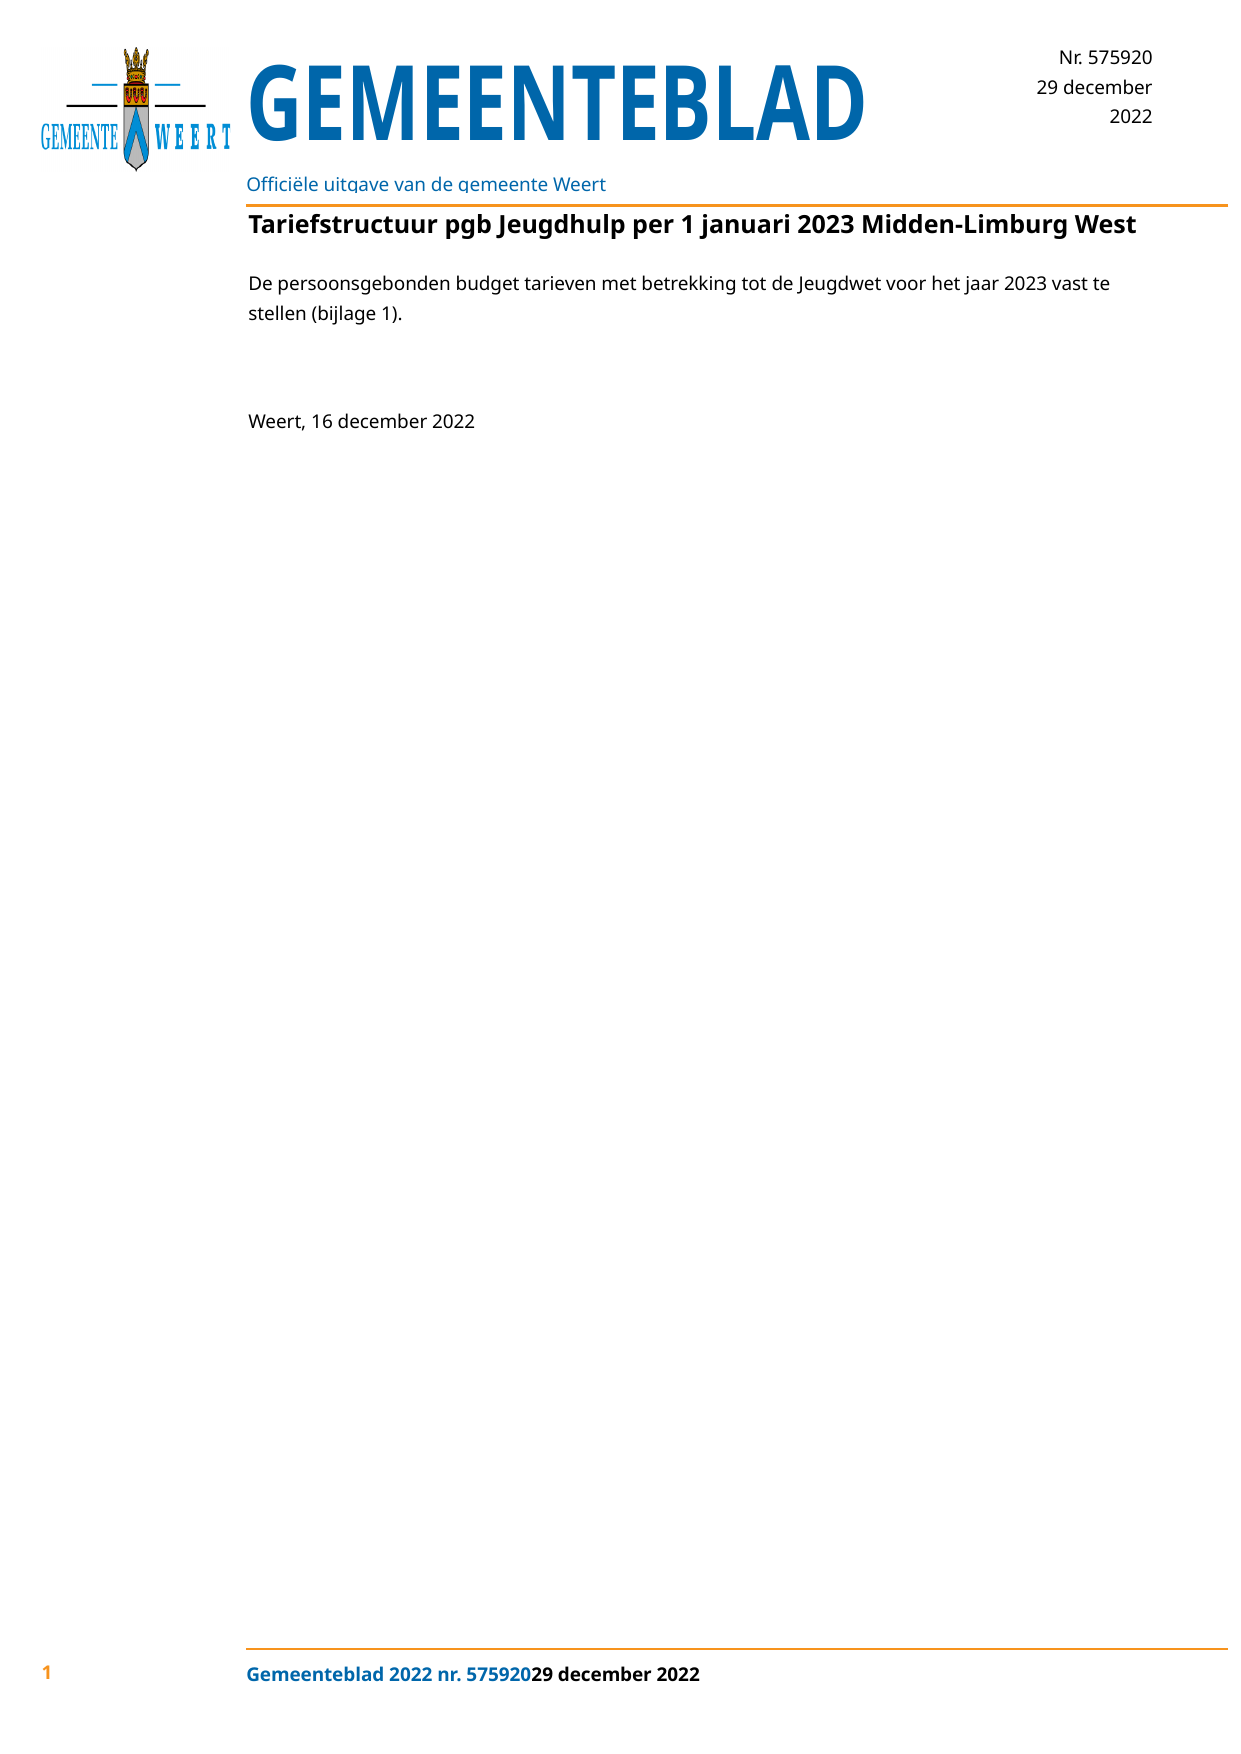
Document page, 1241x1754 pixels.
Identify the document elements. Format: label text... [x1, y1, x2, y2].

text Tariefstructuur pgb Jeugdhulp per 1 januari 2023 Midden-Limburg West [248, 207, 1152, 241]
text Weert, 16 december 2022 [248, 408, 1152, 434]
text De persoonsgebonden budget tarieven met betrekking tot de Jeugdwet voor het jaar 2023 vast te stellen (bijlage 1). [248, 270, 1152, 326]
picture [41, 47, 231, 172]
